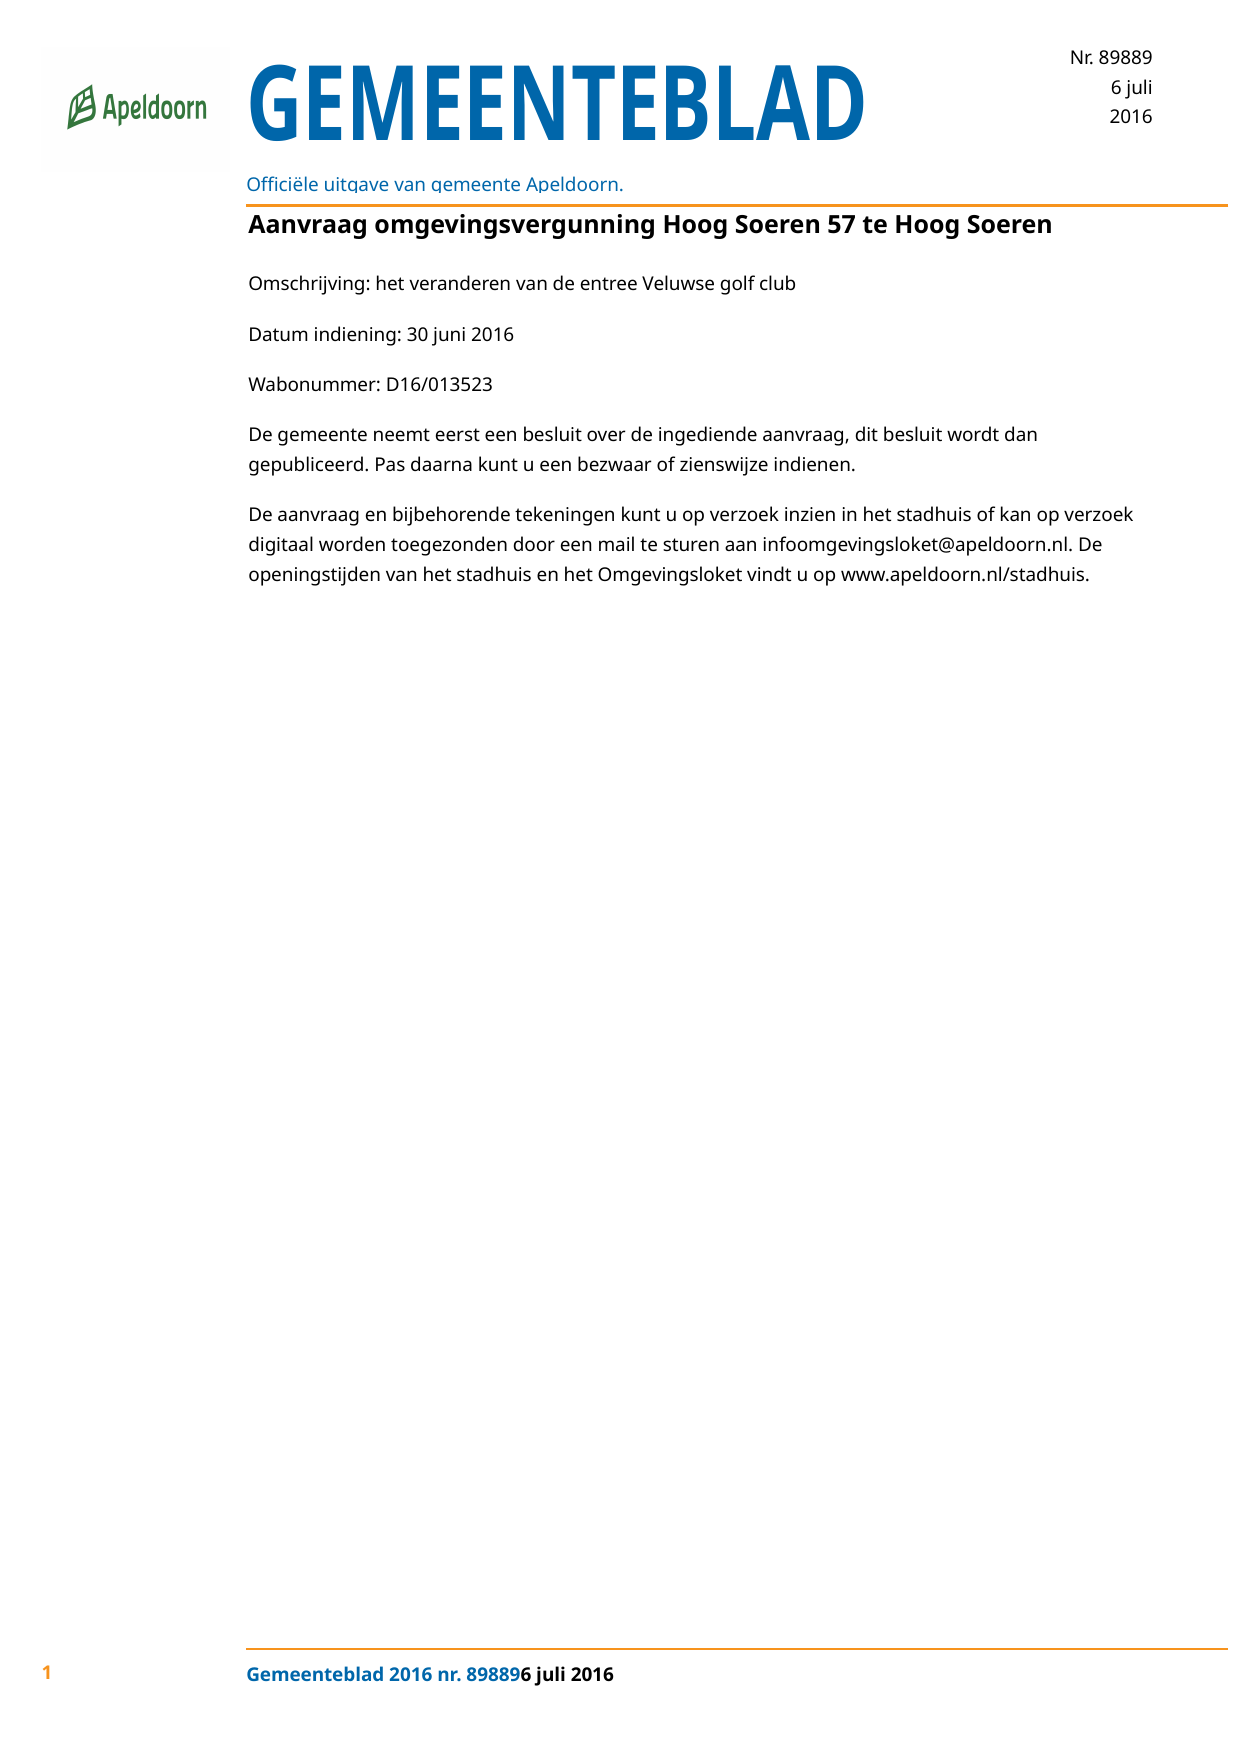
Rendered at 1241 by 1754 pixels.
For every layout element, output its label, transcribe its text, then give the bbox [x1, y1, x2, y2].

text Wabonummer: D16/013523 [248, 371, 1152, 397]
text Omschrijving: het veranderen van de entree Veluwse golf club [248, 270, 1152, 296]
text Aanvraag omgevingsvergunning Hoog Soeren 57 te Hoog Soeren [248, 207, 1152, 241]
text De gemeente neemt eerst een besluit over de ingediende aanvraag, dit besluit wordt dan gepubliceerd. Pas daarna kunt u een bezwaar of zienswijze indienen. [248, 422, 1152, 477]
picture [41, 47, 231, 172]
text Datum indiening: 30 juni 2016 [248, 321, 1152, 346]
text De aanvraag en bijbehorende tekeningen kunt u op verzoek inzien in het stadhuis of kan op verzoek digitaal worden toegezonden door een mail te sturen aan infoomgevingsloket@apeldoorn.nl. De openingstijden van het stadhuis en het Omgevingsloket vindt u op www.apeldoorn.nl/stadhuis. [248, 502, 1152, 586]
